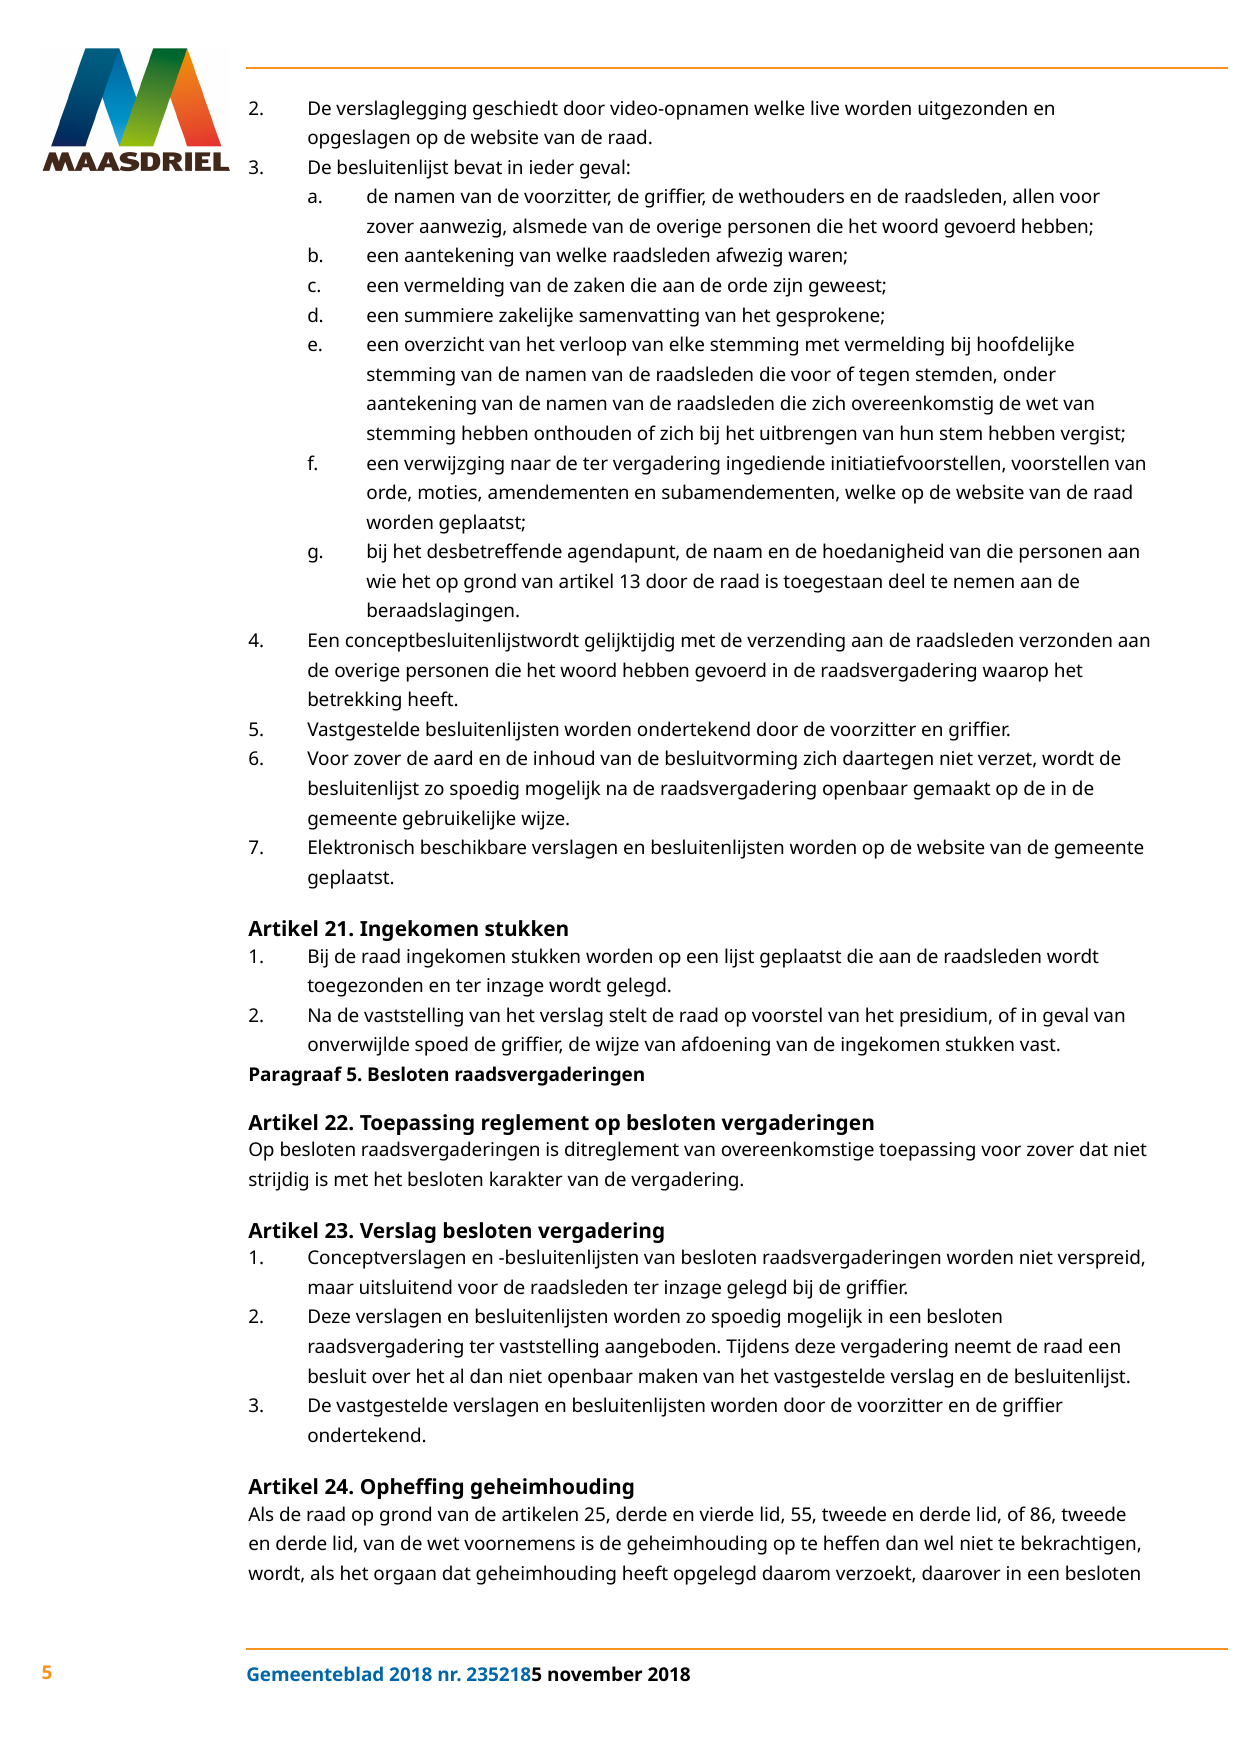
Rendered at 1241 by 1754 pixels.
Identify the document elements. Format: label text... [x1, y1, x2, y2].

list een overzicht van het verloop van elke stemming met vermelding bij hoofdelijke stemming van de namen van de raadsleden die voor of tegen stemden, onder aantekening van de namen van de raadsleden die zich overeenkomstig de wet van stemming hebben onthouden of zich bij het uitbrengen van hun stem hebben vergist; [307, 331, 1152, 446]
text Als de raad op grond van de artikelen 25, derde en vierde lid, 55, tweede en derde lid, of 86, tweede en derde lid, van de wet voornemens is de geheimhouding op te heffen dan wel niet te bekrachtigen, wordt, als het orgaan dat geheimhouding heeft opgelegd daarom verzoekt, daarover in een besloten [248, 1501, 1152, 1586]
text Op besloten raadsvergaderingen is ditreglement van overeenkomstige toepassing voor zover dat niet strijdig is met het besloten karakter van de vergadering. [248, 1136, 1152, 1191]
list Elektronisch beschikbare verslagen en besluitenlijsten worden op de website van de gemeente geplaatst. [248, 834, 1152, 890]
list Deze verslagen en besluitenlijsten worden zo spoedig mogelijk in een besloten raadsvergadering ter vaststelling aangeboden. Tijdens deze vergadering neemt de raad een besluit over het al dan niet openbaar maken van het vastgestelde verslag en de besluitenlijst. [248, 1304, 1152, 1389]
list een summiere zakelijke samenvatting van het gesprokene; [307, 302, 1152, 328]
text Paragraaf 5. Besloten raadsvergaderingen [248, 1061, 1152, 1087]
list Vastgestelde besluitenlijsten worden ondertekend door de voorzitter en griffier. [248, 716, 1152, 742]
picture [41, 47, 231, 172]
list Voor zover de aard en de inhoud van de besluitvorming zich daartegen niet verzet, wordt de besluitenlijst zo spoedig mogelijk na de raadsvergadering openbaar gemaakt op de in de gemeente gebruikelijke wijze. [248, 746, 1152, 831]
list Bij de raad ingekomen stukken worden op een lijst geplaatst die aan de raadsleden wordt toegezonden en ter inzage wordt gelegd. [248, 943, 1152, 998]
list de namen van de voorzitter, de griffier, de wethouders en de raadsleden, allen voor zover aanwezig, alsmede van de overige personen die het woord gevoerd hebben; [307, 183, 1152, 239]
text Artikel 21. Ingekomen stukken [248, 914, 1152, 943]
text Artikel 22. Toepassing reglement op besloten vergaderingen [248, 1108, 1152, 1136]
list een aantekening van welke raadsleden afwezig waren; [307, 243, 1152, 268]
list Conceptverslagen en -besluitenlijsten van besloten raadsvergaderingen worden niet verspreid, maar uitsluitend voor de raadsleden ter inzage gelegd bij de griffier. [248, 1244, 1152, 1300]
list Na de vaststelling van het verslag stelt de raad op voorstel van het presidium, of in geval van onverwijlde spoed de griffier, de wijze van afdoening van de ingekomen stukken vast. [248, 1002, 1152, 1057]
text Artikel 24. Opheffing geheimhouding [248, 1472, 1152, 1501]
list een vermelding van de zaken die aan de orde zijn geweest; [307, 272, 1152, 298]
list een verwijzging naar de ter vergadering ingediende initiatiefvoorstellen, voorstellen van orde, moties, amendementen en subamendementen, welke op de website van de raad worden geplaatst; [307, 450, 1152, 535]
list De verslaglegging geschiedt door video-opnamen welke live worden uitgezonden en opgeslagen op de website van de raad. [248, 95, 1152, 150]
list De besluitenlijst bevat in ieder geval: [248, 154, 1152, 180]
list Een conceptbesluitenlijstwordt gelijktijdig met de verzending aan de raadsleden verzonden aan de overige personen die het woord hebben gevoerd in de raadsvergadering waarop het betrekking heeft. [248, 627, 1152, 712]
text Artikel 23. Verslag besloten vergadering [248, 1216, 1152, 1244]
list bij het desbetreffende agendapunt, de naam en de hoedanigheid van die personen aan wie het op grond van artikel 13 door de raad is toegestaan deel te nemen aan de beraadslagingen. [307, 538, 1152, 623]
list De vastgestelde verslagen en besluitenlijsten worden door de voorzitter en de griffier ondertekend. [248, 1392, 1152, 1448]
